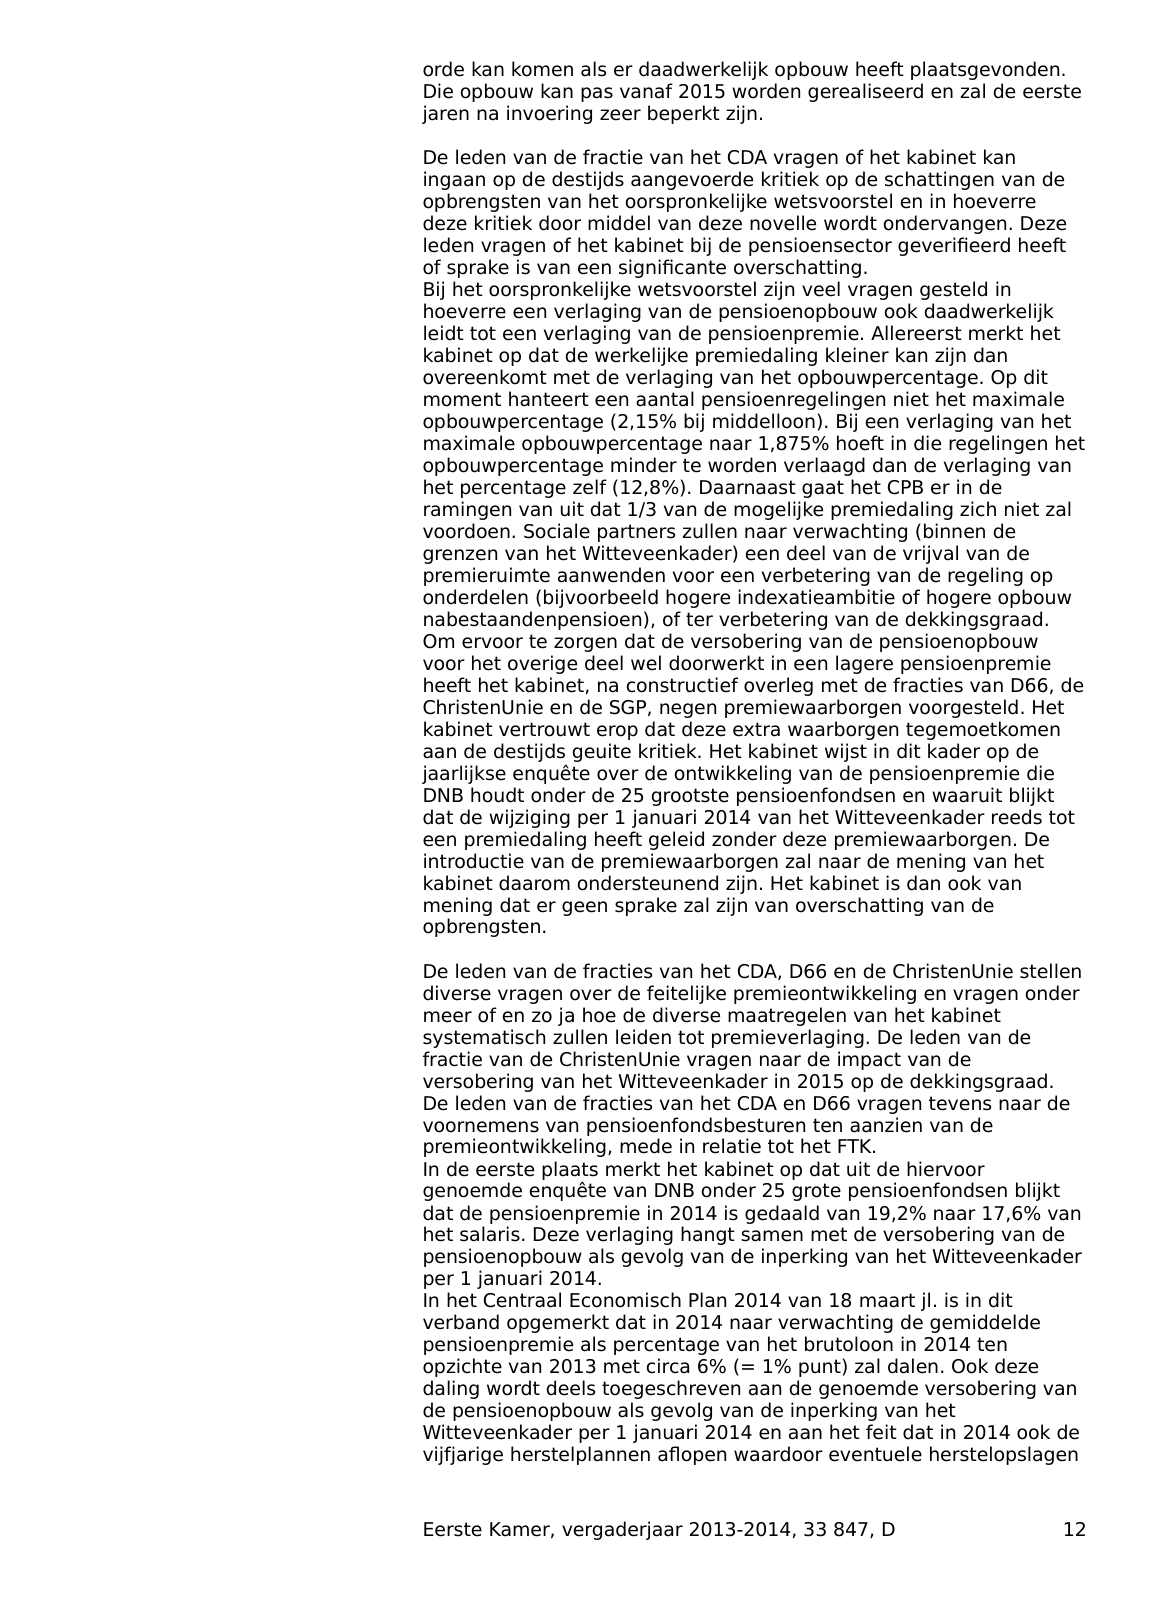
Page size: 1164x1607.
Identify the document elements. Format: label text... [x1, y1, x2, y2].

text Bij het oorspronkelijke wetsvoorstel zijn veel vragen gesteld in hoeverre een verlaging van de pensioenopbouw ook daadwerkelijk leidt tot een verlaging van de pensioenpremie. Allereerst merkt het kabinet op dat de werkelijke premiedaling kleiner kan zijn dan overeenkomt met de verlaging van het opbouwpercentage. Op dit moment hanteert een aantal pensioenregelingen niet het maximale opbouwpercentage (2,15% bij middelloon). Bij een verlaging van het maximale opbouwpercentage naar 1,875% hoeft in die regelingen het opbouwpercentage minder te worden verlaagd dan de verlaging van het percentage zelf (12,8%). Daarnaast gaat het CPB er in de ramingen van uit dat 1/3 van de mogelijke premiedaling zich niet zal voordoen. Sociale partners zullen naar verwachting (binnen de grenzen van het Witteveenkader) een deel van de vrijval van de premieruimte aanwenden voor een verbetering van de regeling op onderdelen (bijvoorbeeld hogere indexatieambitie of hogere opbouw nabestaandenpensioen), of ter verbetering van de dekkingsgraad. [422, 279, 1087, 631]
text De leden van de fracties van het CDA, D66 en de ChristenUnie stellen diverse vragen over de feitelijke premieontwikkeling en vragen onder meer of en zo ja hoe de diverse maatregelen van het kabinet systematisch zullen leiden tot premieverlaging. De leden van de fractie van de ChristenUnie vragen naar de impact van de versobering van het Witteveenkader in 2015 op de dekkingsgraad. De leden van de fracties van het CDA en D66 vragen tevens naar de voornemens van pensioenfondsbesturen ten aanzien van de premieontwikkeling, mede in relatie tot het FTK. [422, 961, 1087, 1158]
text In het Centraal Economisch Plan 2014 van 18 maart jl. is in dit verband opgemerkt dat in 2014 naar verwachting de gemiddelde pensioenpremie als percentage van het brutoloon in 2014 ten opzichte van 2013 met circa 6% (= 1% punt) zal dalen. Ook deze daling wordt deels toegeschreven aan de genoemde versobering van de pensioenopbouw als gevolg van de inperking van het Witteveenkader per 1 januari 2014 en aan het feit dat in 2014 ook de vijfjarige herstelplannen aflopen waardoor eventuele herstelopslagen [422, 1290, 1087, 1466]
text orde kan komen als er daadwerkelijk opbouw heeft plaatsgevonden. Die opbouw kan pas vanaf 2015 worden gerealiseerd en zal de eerste jaren na invoering zeer beperkt zijn. [422, 59, 1087, 125]
text In de eerste plaats merkt het kabinet op dat uit de hiervoor genoemde enquête van DNB onder 25 grote pensioenfondsen blijkt dat de pensioenpremie in 2014 is gedaald van 19,2% naar 17,6% van het salaris. Deze verlaging hangt samen met de versobering van de pensioenopbouw als gevolg van de inperking van het Witteveenkader per 1 januari 2014. [422, 1158, 1087, 1290]
text De leden van de fractie van het CDA vragen of het kabinet kan ingaan op de destijds aangevoerde kritiek op de schattingen van de opbrengsten van het oorspronkelijke wetsvoorstel en in hoeverre deze kritiek door middel van deze novelle wordt ondervangen. Deze leden vragen of het kabinet bij de pensioensector geverifieerd heeft of sprake is van een significante overschatting. [422, 147, 1087, 279]
text Om ervoor te zorgen dat de versobering van de pensioenopbouw voor het overige deel wel doorwerkt in een lagere pensioenpremie heeft het kabinet, na constructief overleg met de fracties van D66, de ChristenUnie en de SGP, negen premiewaarborgen voorgesteld. Het kabinet vertrouwt erop dat deze extra waarborgen tegemoetkomen aan de destijds geuite kritiek. Het kabinet wijst in dit kader op de jaarlijkse enquête over de ontwikkeling van de pensioenpremie die DNB houdt onder de 25 grootste pensioenfondsen en waaruit blijkt dat de wijziging per 1 januari 2014 van het Witteveenkader reeds tot een premiedaling heeft geleid zonder deze premiewaarborgen. De introductie van de premiewaarborgen zal naar de mening van het kabinet daarom ondersteunend zijn. Het kabinet is dan ook van mening dat er geen sprake zal zijn van overschatting van de opbrengsten. [422, 631, 1087, 938]
